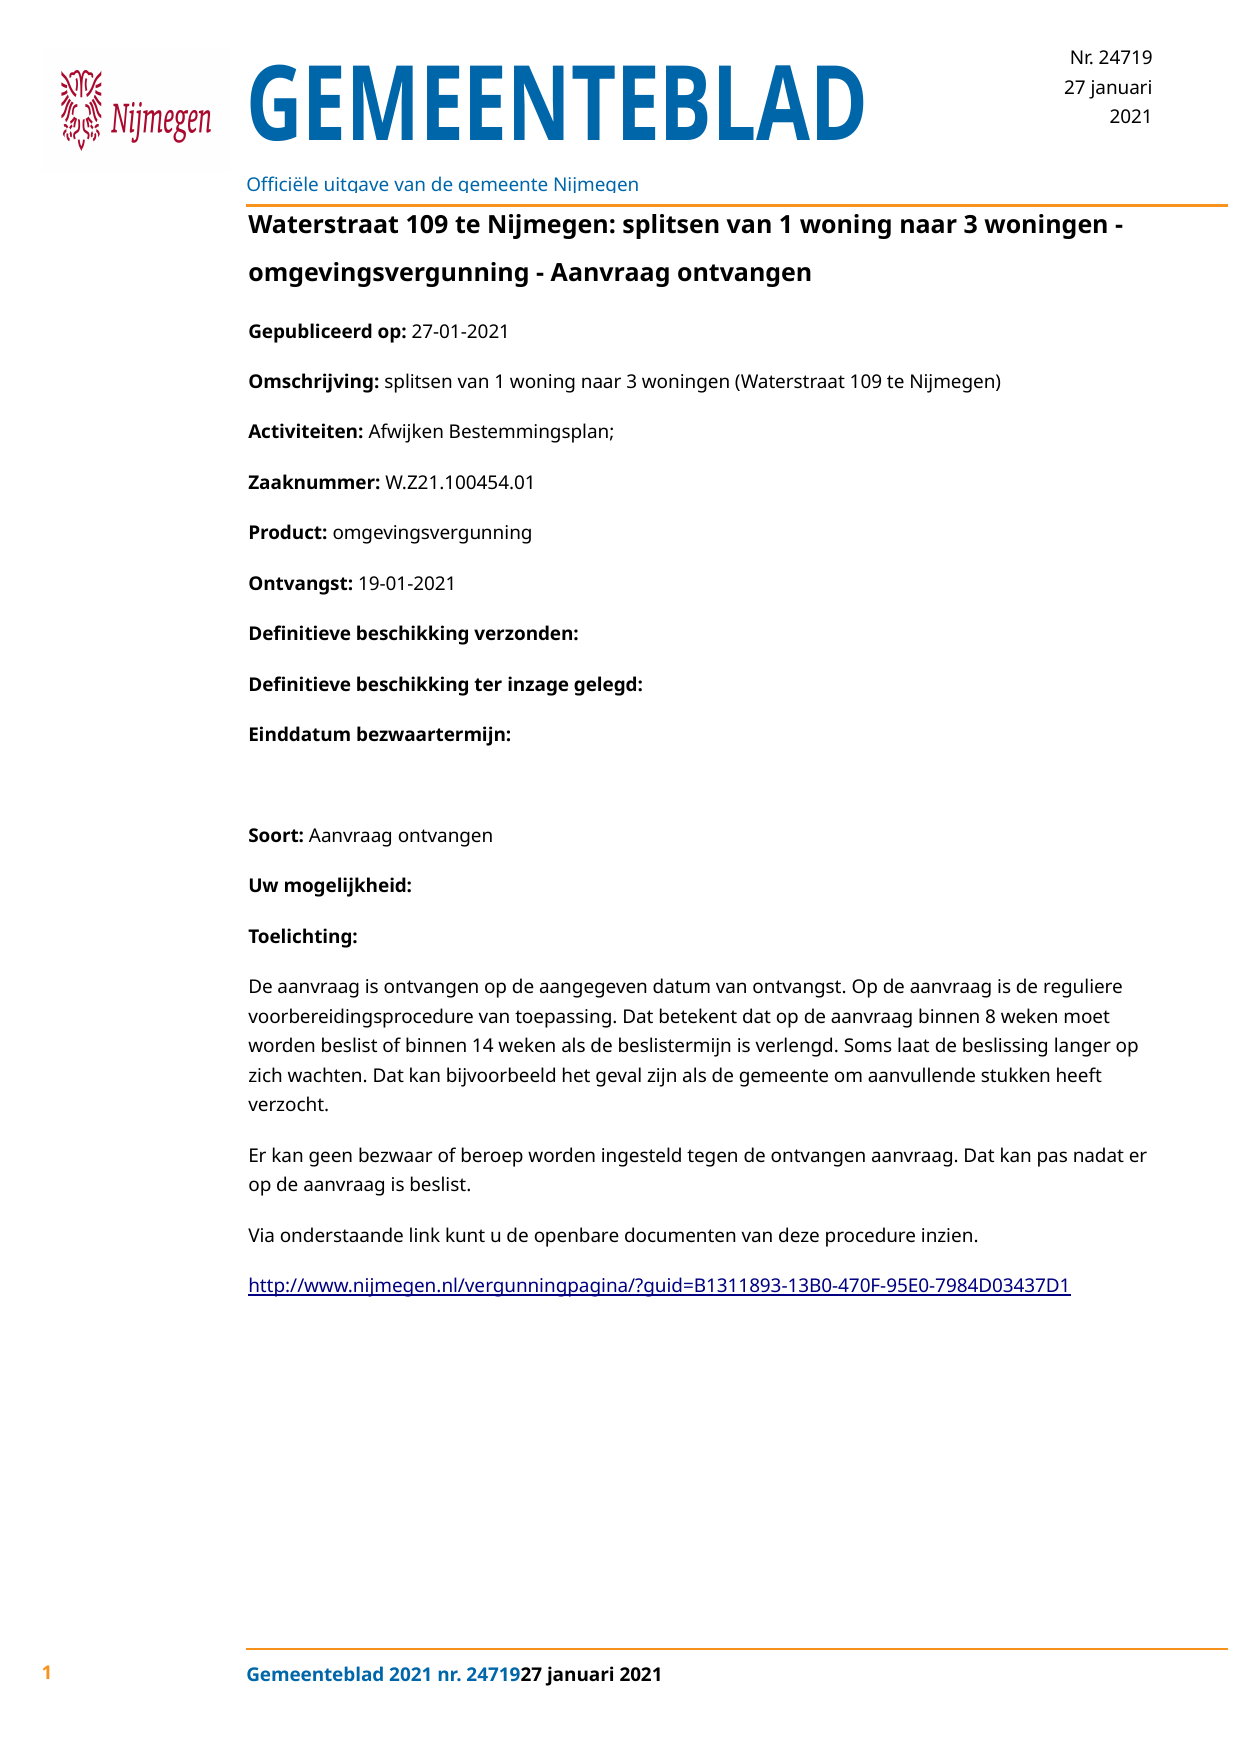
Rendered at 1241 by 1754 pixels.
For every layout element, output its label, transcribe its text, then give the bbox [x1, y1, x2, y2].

text Einddatum bezwaartermijn: [248, 721, 1152, 747]
text De aanvraag is ontvangen op de aangegeven datum van ontvangst. Op de aanvraag is de reguliere voorbereidingsprocedure van toepassing. Dat betekent dat op de aanvraag binnen 8 weken moet worden beslist of binnen 14 weken als de beslistermijn is verlengd. Soms laat de beslissing langer op zich wachten. Dat kan bijvoorbeeld het geval zijn als de gemeente om aanvullende stukken heeft verzocht. [248, 973, 1152, 1117]
text Omschrijving: splitsen van 1 woning naar 3 woningen (Waterstraat 109 te Nijmegen) [248, 368, 1152, 394]
text Via onderstaande link kunt u de openbare documenten van deze procedure inzien. [248, 1222, 1152, 1248]
picture [41, 47, 231, 172]
text Uw mogelijkheid: [248, 872, 1152, 898]
text Definitieve beschikking ter inzage gelegd: [248, 671, 1152, 697]
text Soort: Aanvraag ontvangen [248, 822, 1152, 848]
text Gepubliceerd op: 27-01-2021 [248, 318, 1152, 344]
text Product: omgevingsvergunning [248, 519, 1152, 545]
text Zaaknummer: W.Z21.100454.01 [248, 469, 1152, 495]
text Toelichting: [248, 923, 1152, 949]
text http://www.nijmegen.nl/vergunningpagina/?guid=B1311893-13B0-470F-95E0-7984D03437D1 [248, 1272, 1152, 1298]
text Er kan geen bezwaar of beroep worden ingesteld tegen de ontvangen aanvraag. Dat kan pas nadat er op de aanvraag is beslist. [248, 1142, 1152, 1197]
text Definitieve beschikking verzonden: [248, 620, 1152, 646]
text Activiteiten: Afwijken Bestemmingsplan; [248, 419, 1152, 444]
text Ontvangst: 19-01-2021 [248, 570, 1152, 596]
text Waterstraat 109 te Nijmegen: splitsen van 1 woning naar 3 woningen - omgevingsvergunning - Aanvraag ontvangen [248, 207, 1152, 288]
